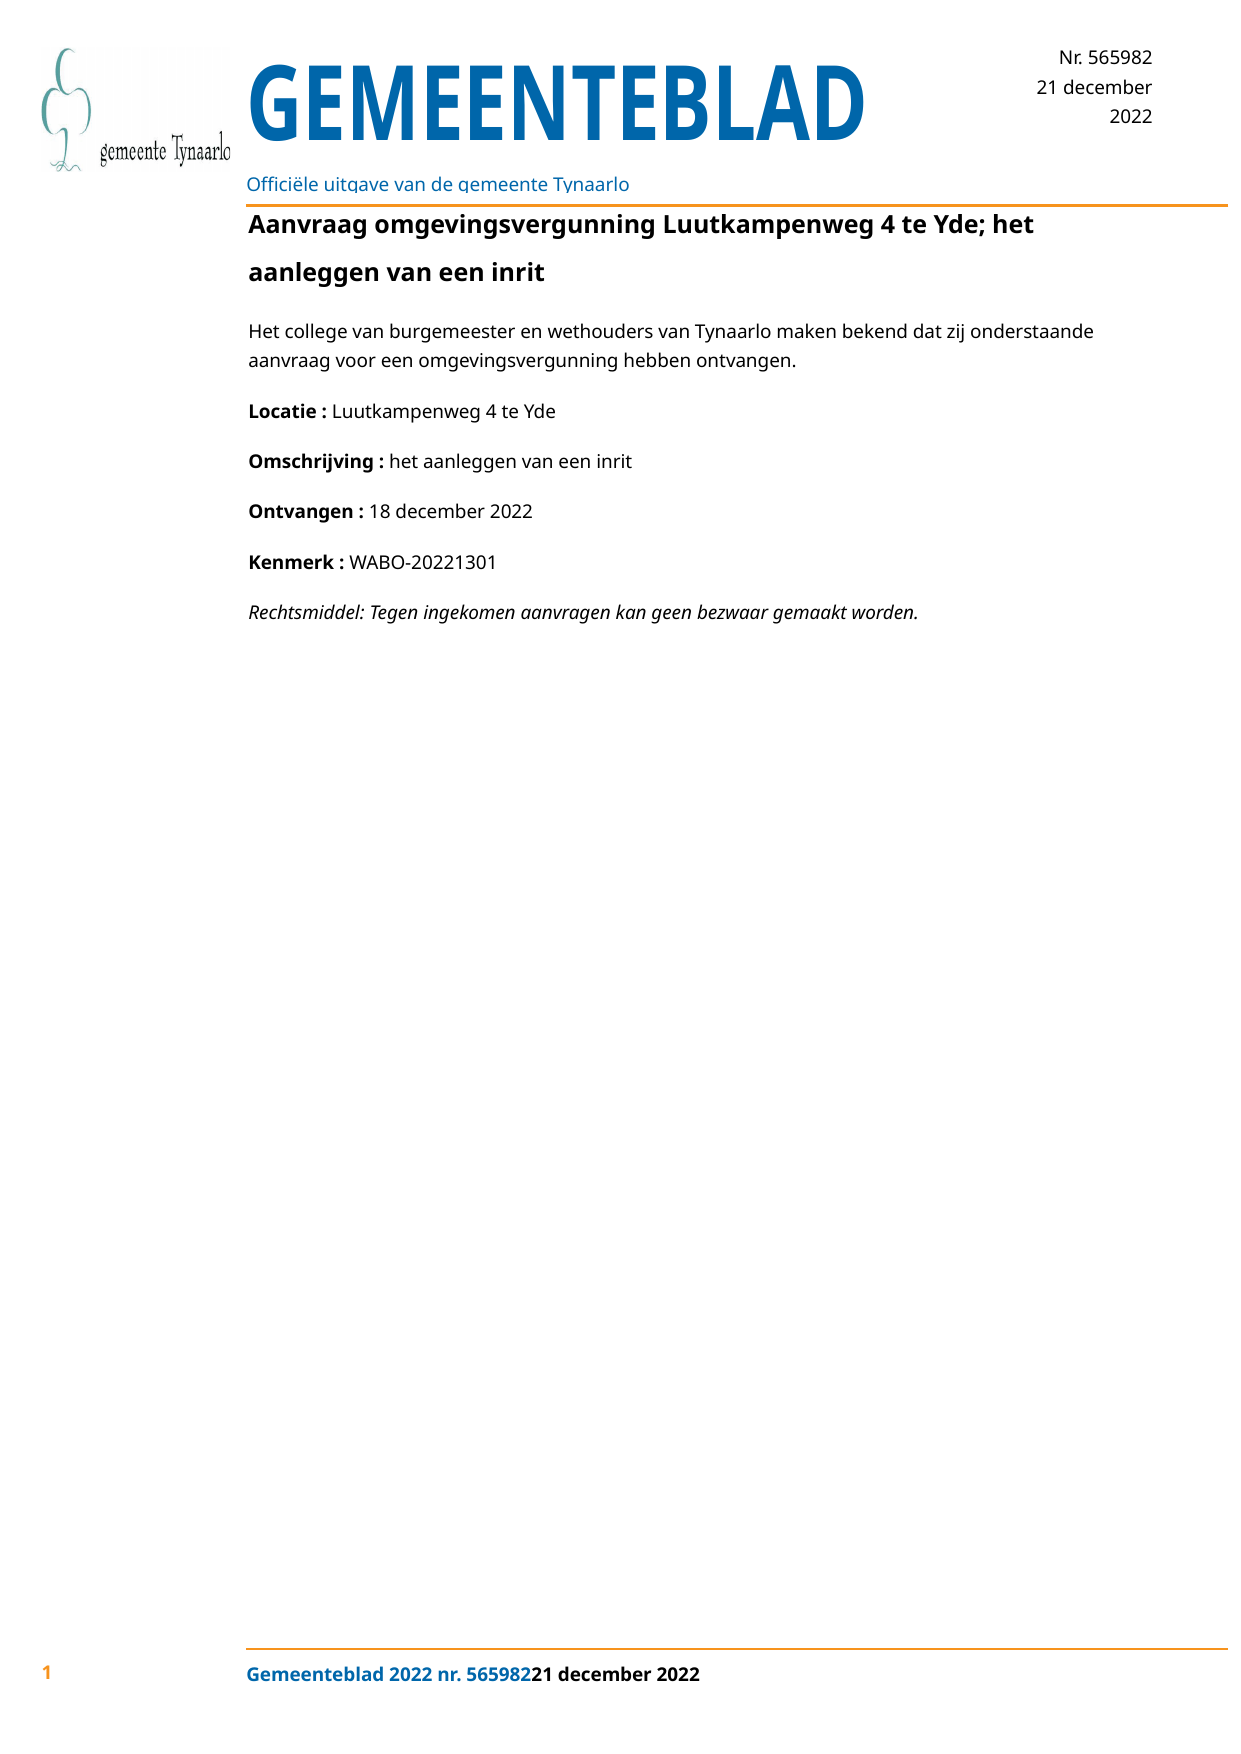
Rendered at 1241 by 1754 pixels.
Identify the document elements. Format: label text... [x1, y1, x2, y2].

text Ontvangen : 18 december 2022 [248, 499, 1152, 524]
text Het college van burgemeester en wethouders van Tynaarlo maken bekend dat zij onderstaande aanvraag voor een omgevingsvergunning hebben ontvangen. [248, 318, 1152, 373]
text Rechtsmiddel: Tegen ingekomen aanvragen kan geen bezwaar gemaakt worden. [248, 599, 1152, 625]
picture [41, 47, 231, 172]
text Omschrijving : het aanleggen van een inrit [248, 448, 1152, 474]
text Locatie : Luutkampenweg 4 te Yde [248, 398, 1152, 424]
text Kenmerk : WABO-20221301 [248, 549, 1152, 575]
text Aanvraag omgevingsvergunning Luutkampenweg 4 te Yde; het aanleggen van een inrit [248, 207, 1152, 288]
